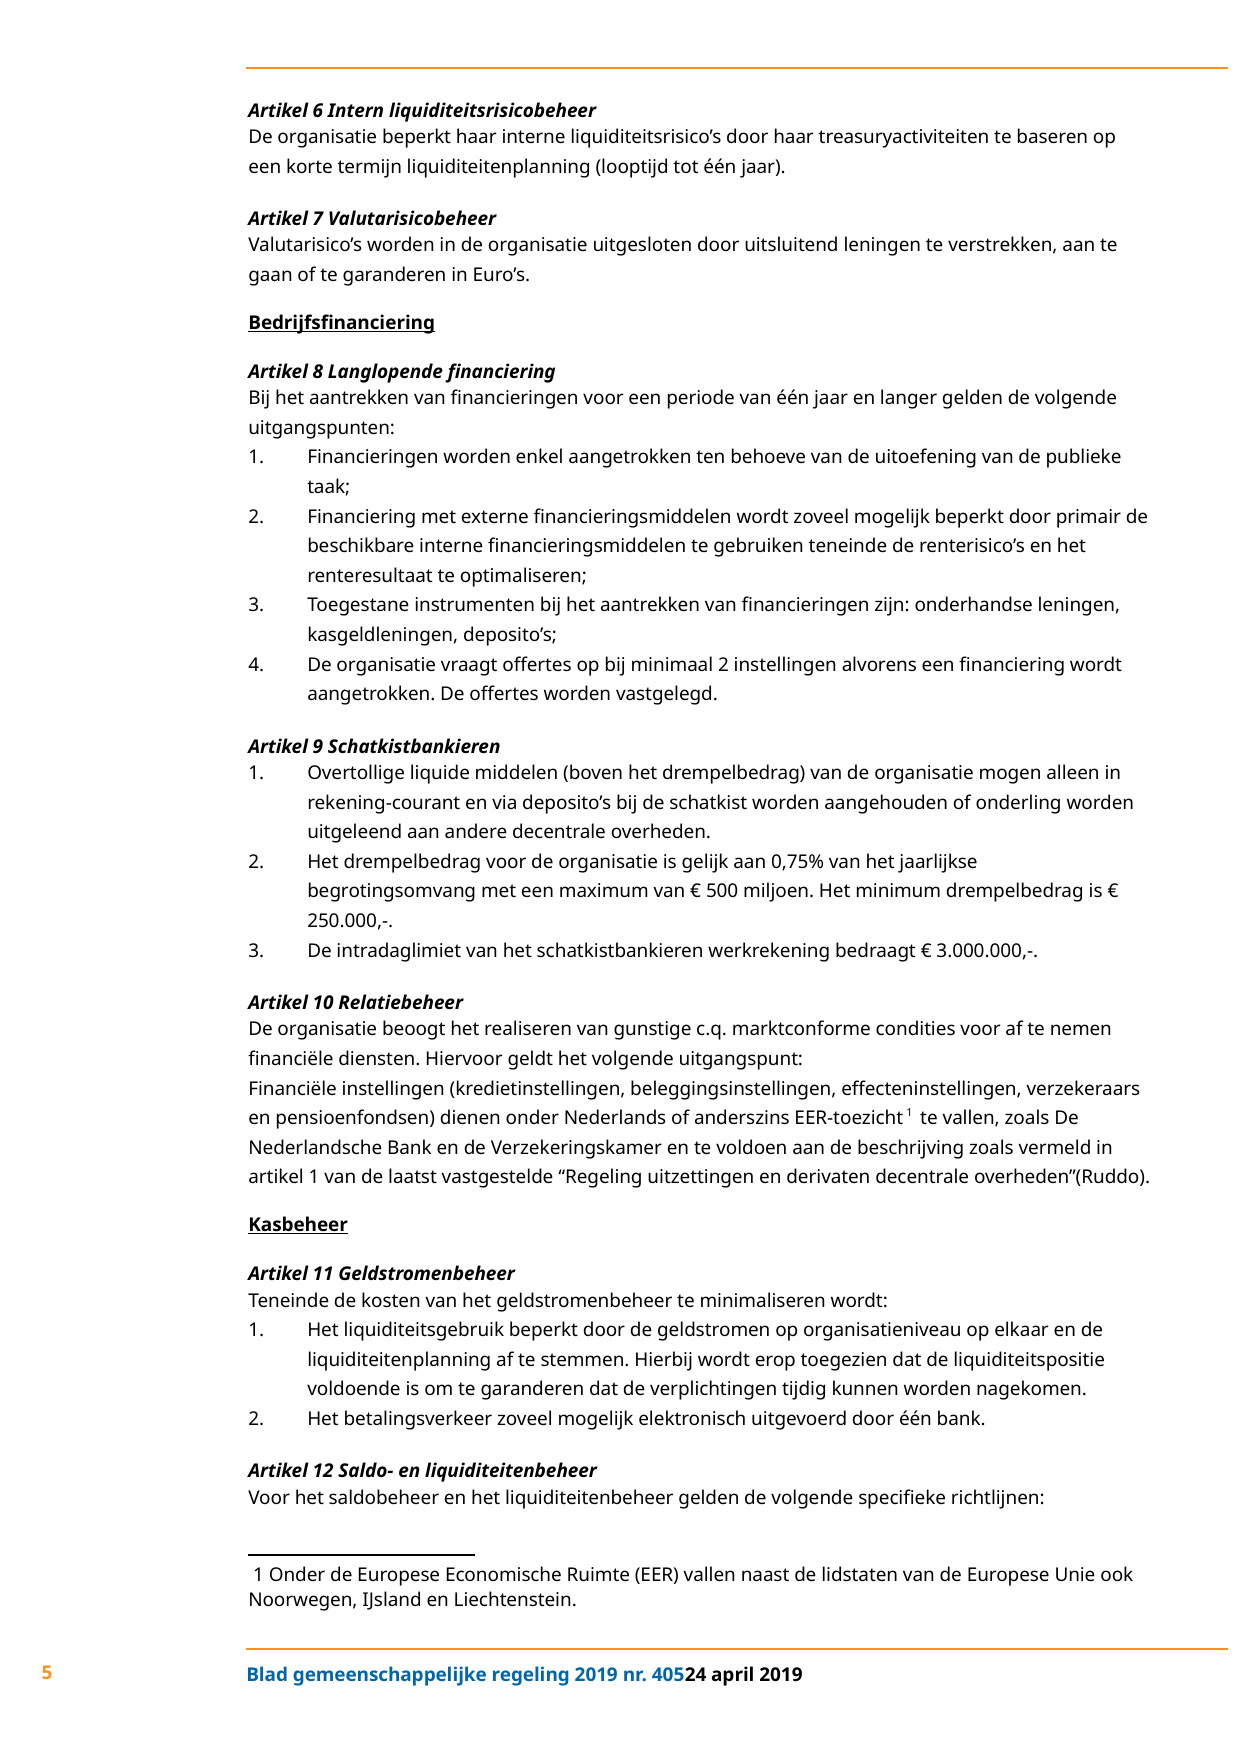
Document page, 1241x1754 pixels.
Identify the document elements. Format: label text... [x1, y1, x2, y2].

list Het drempelbedrag voor de organisatie is gelijk aan 0,75% van het jaarlijkse begrotingsomvang met een maximum van € 500 miljoen. Het minimum drempelbedrag is € 250.000,-. [248, 848, 1152, 933]
text Onder de Europese Economische Ruimte (EER) vallen naast de lidstaten van de Europese Unie ook Noorwegen, IJsland en Liechtenstein. [248, 1561, 1152, 1612]
text De organisatie beperkt haar interne liquiditeitsrisico’s door haar treasuryactiviteiten te baseren op een korte termijn liquiditeitenplanning (looptijd tot één jaar). [248, 123, 1152, 178]
list Overtollige liquide middelen (boven het drempelbedrag) van de organisatie mogen alleen in rekening-courant en via deposito’s bij de schatkist worden aangehouden of onderling worden uitgeleend aan andere decentrale overheden. [248, 759, 1152, 844]
text Artikel 10 Relatiebeheer [248, 987, 1152, 1016]
list De intradaglimiet van het schatkistbankieren werkrekening bedraagt € 3.000.000,-. [248, 937, 1152, 962]
text Artikel 11 Geldstromenbeheer [248, 1258, 1152, 1287]
text Artikel 12 Saldo- en liquiditeitenbeheer [248, 1456, 1152, 1484]
list Het betalingsverkeer zoveel mogelijk elektronisch uitgevoerd door één bank. [248, 1405, 1152, 1431]
text Teneinde de kosten van het geldstromenbeheer te minimaliseren wordt: [248, 1287, 1152, 1313]
text Voor het saldobeheer en het liquiditeitenbeheer gelden de volgende specifieke richtlijnen: [248, 1484, 1152, 1510]
text Artikel 9 Schatkistbankieren [248, 731, 1152, 759]
text Artikel 8 Langlopende financiering [248, 356, 1152, 384]
text Kasbeheer [248, 1209, 1152, 1238]
text Bij het aantrekken van financieringen voor een periode van één jaar en langer gelden de volgende uitgangspunten: [248, 384, 1152, 440]
text Artikel 6 Intern liquiditeitsrisicobeheer [248, 95, 1152, 123]
list De organisatie vraagt offertes op bij minimaal 2 instellingen alvorens een financiering wordt aangetrokken. De offertes worden vastgelegd. [248, 651, 1152, 706]
list Financiering met externe financieringsmiddelen wordt zoveel mogelijk beperkt door primair de beschikbare interne financieringsmiddelen te gebruiken teneinde de renterisico’s en het renteresultaat te optimaliseren; [248, 503, 1152, 588]
text Artikel 7 Valutarisicobeheer [248, 203, 1152, 232]
picture [41, 47, 231, 172]
text De organisatie beoogt het realiseren van gunstige c.q. marktconforme condities voor af te nemen financiële diensten. Hiervoor geldt het volgende uitgangspunt: [248, 1016, 1152, 1071]
text Bedrijfsfinanciering [248, 307, 1152, 335]
list Het liquiditeitsgebruik beperkt door de geldstromen op organisatieniveau op elkaar en de liquiditeitenplanning af te stemmen. Hierbij wordt erop toegezien dat de liquiditeitspositie voldoende is om te garanderen dat de verplichtingen tijdig kunnen worden nagekomen. [248, 1316, 1152, 1401]
list Financieringen worden enkel aangetrokken ten behoeve van de uitoefening van de publieke taak; [248, 444, 1152, 499]
text Financiële instellingen (kredietinstellingen, beleggingsinstellingen, effecteninstellingen, verzekeraars en pensioenfondsen) dienen onder Nederlands of anderszins EER-toezicht te vallen, zoals De Nederlandsche Bank en de Verzekeringskamer en te voldoen aan de beschrijving zoals vermeld in artikel 1 van de laatst vastgestelde “Regeling uitzettingen en derivaten decentrale overheden”(Ruddo). [248, 1075, 1152, 1189]
list Toegestane instrumenten bij het aantrekken van financieringen zijn: onderhandse leningen, kasgeldleningen, deposito’s; [248, 592, 1152, 647]
text Valutarisico’s worden in de organisatie uitgesloten door uitsluitend leningen te verstrekken, aan te gaan of te garanderen in Euro’s. [248, 232, 1152, 287]
